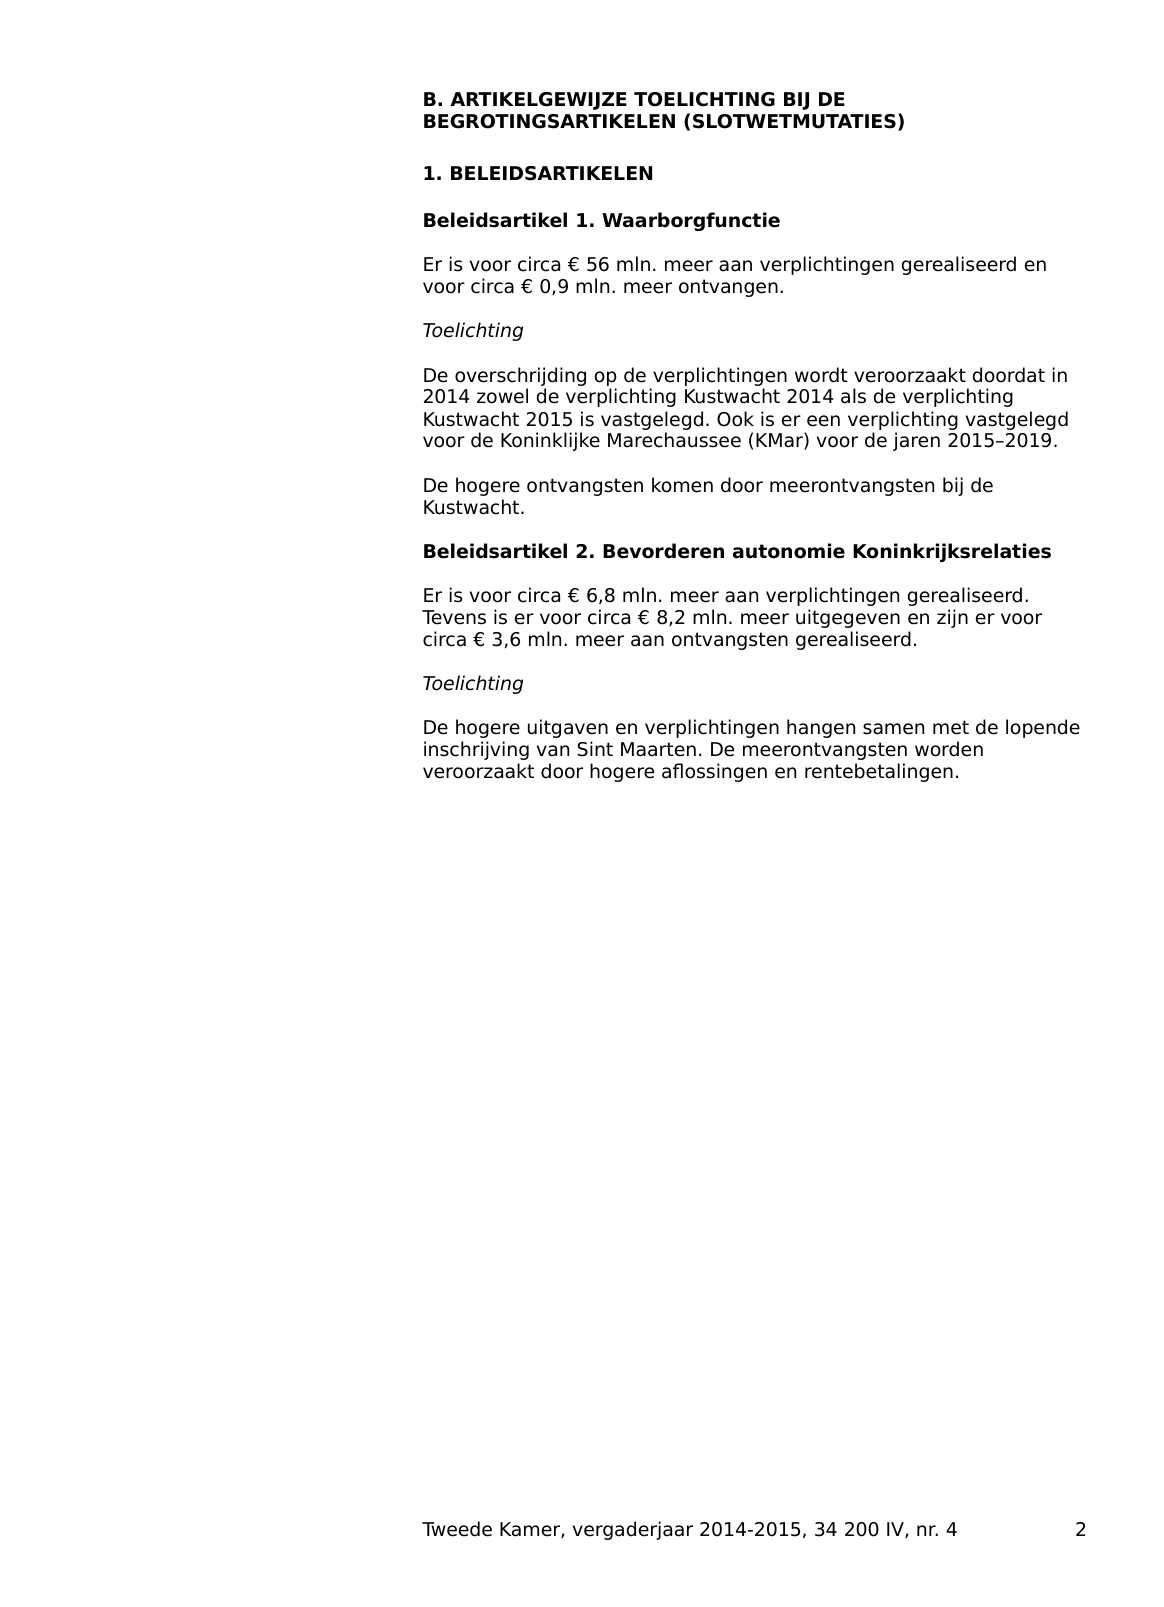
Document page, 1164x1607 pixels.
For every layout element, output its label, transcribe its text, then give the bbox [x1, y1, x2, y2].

subtitle Toelichting [422, 673, 1087, 695]
text De overschrijding op de verplichtingen wordt veroorzaakt doordat in 2014 zowel de verplichting Kustwacht 2014 als de verplichting Kustwacht 2015 is vastgelegd. Ook is er een verplichting vastgelegd voor de Koninklijke Marechaussee (KMar) voor de jaren 2015–2019. [422, 364, 1087, 452]
text Er is voor circa € 56 mln. meer aan verplichtingen gerealiseerd en voor circa € 0,9 mln. meer ontvangen. [422, 254, 1087, 298]
subtitle Toelichting [422, 320, 1087, 342]
subtitle 1. BELEIDSARTIKELEN [422, 163, 1087, 185]
text Er is voor circa € 6,8 mln. meer aan verplichtingen gerealiseerd. Tevens is er voor circa € 8,2 mln. meer uitgegeven en zijn er voor circa € 3,6 mln. meer aan ontvangsten gerealiseerd. [422, 585, 1087, 651]
subtitle Beleidsartikel 1. Waarborgfunctie [422, 210, 1087, 232]
text De hogere ontvangsten komen door meerontvangsten bij de Kustwacht. [422, 474, 1087, 518]
subtitle B. ARTIKELGEWIJZE TOELICHTING BIJ DE BEGROTINGSARTIKELEN (SLOTWETMUTATIES) [422, 89, 1087, 133]
subtitle Beleidsartikel 2. Bevorderen autonomie Koninkrijksrelaties [422, 541, 1087, 563]
text De hogere uitgaven en verplichtingen hangen samen met de lopende inschrijving van Sint Maarten. De meerontvangsten worden veroorzaakt door hogere aflossingen en rentebetalingen. [422, 717, 1087, 783]
